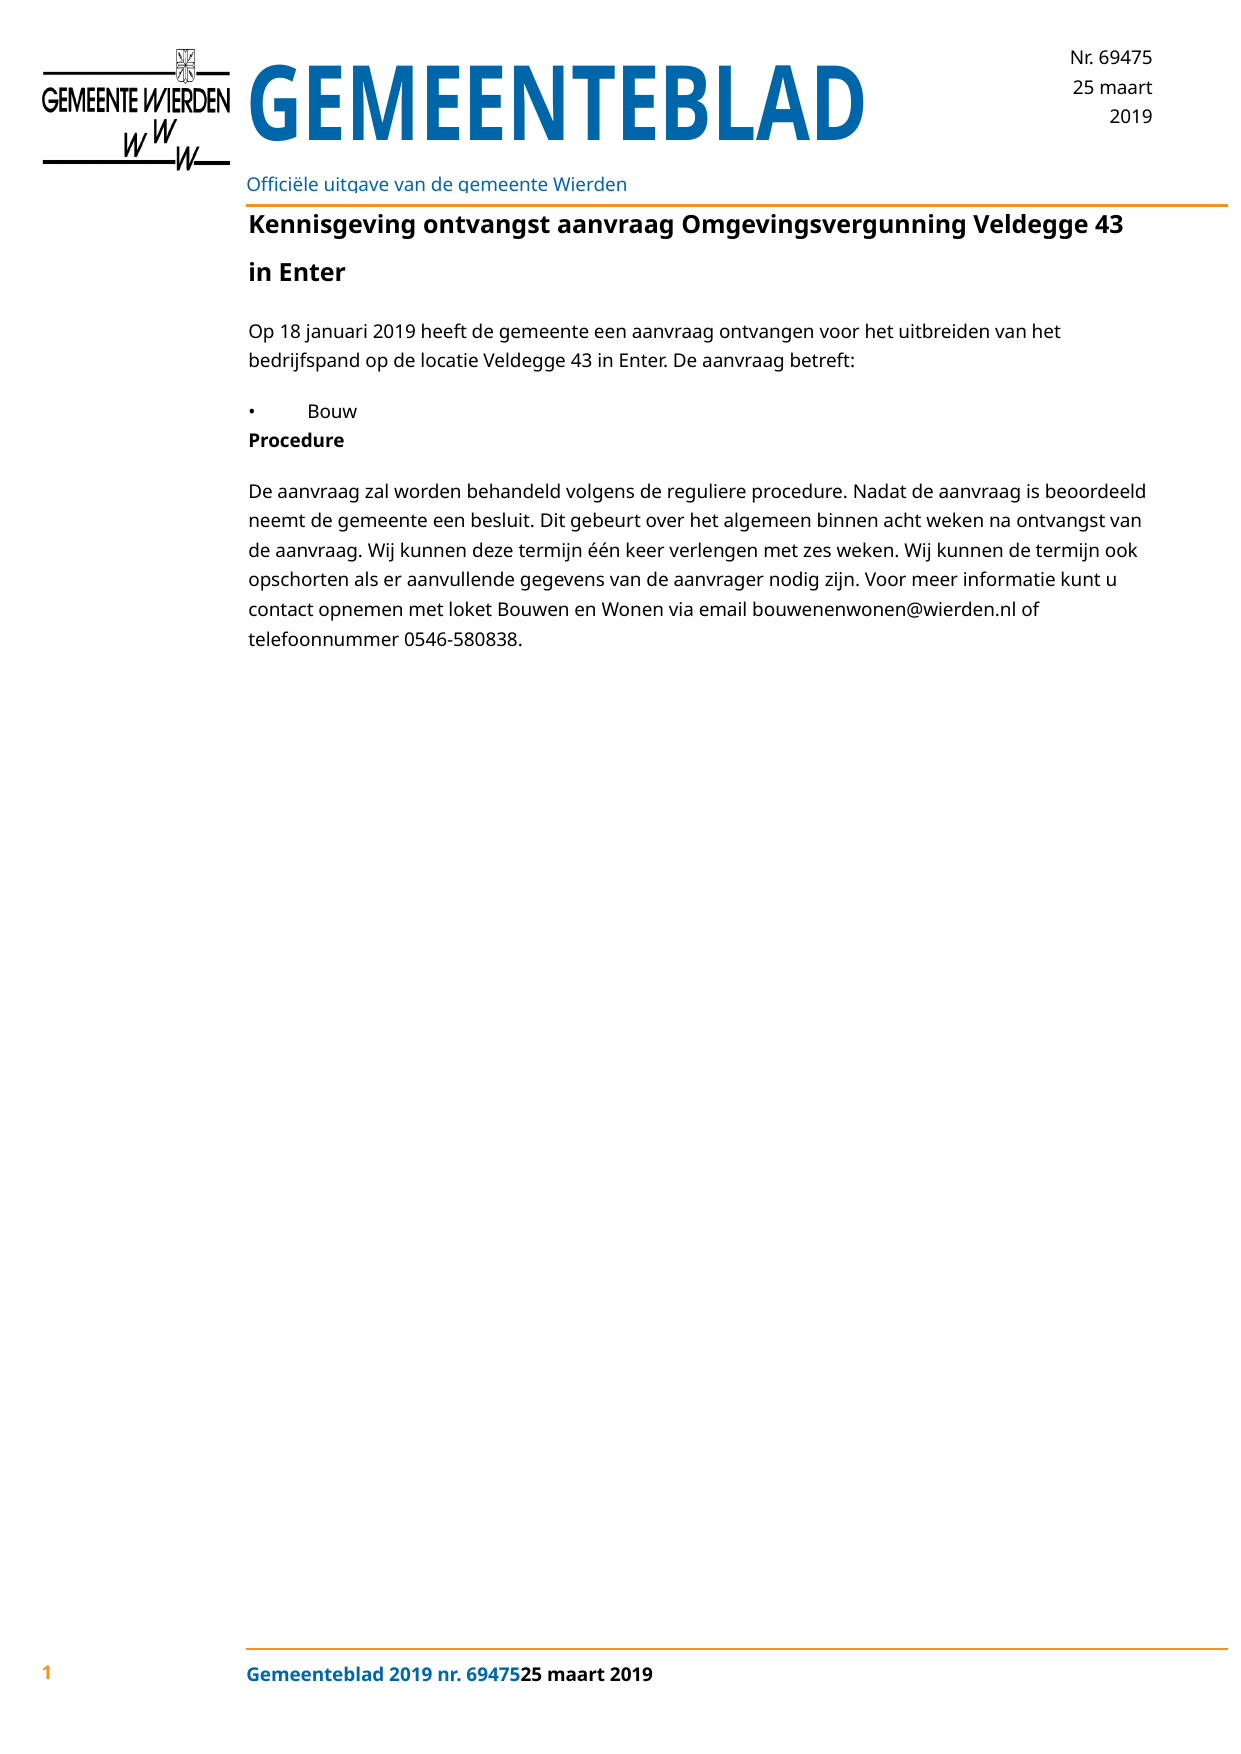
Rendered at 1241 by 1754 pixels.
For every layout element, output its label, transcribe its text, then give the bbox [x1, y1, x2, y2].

text Procedure [248, 427, 1152, 453]
text De aanvraag zal worden behandeld volgens de reguliere procedure. Nadat de aanvraag is beoordeeld neemt de gemeente een besluit. Dit gebeurt over het algemeen binnen acht weken na ontvangst van de aanvraag. Wij kunnen deze termijn één keer verlengen met zes weken. Wij kunnen de termijn ook opschorten als er aanvullende gegevens van de aanvrager nodig zijn. Voor meer informatie kunt u contact opnemen met loket Bouwen en Wonen via email bouwenenwonen@wierden.nl of telefoonnummer 0546-580838. [248, 478, 1152, 652]
text Kennisgeving ontvangst aanvraag Omgevingsvergunning Veldegge 43 in Enter [248, 207, 1152, 288]
text Op 18 januari 2019 heeft de gemeente een aanvraag ontvangen voor het uitbreiden van het bedrijfspand op de locatie Veldegge 43 in Enter. De aanvraag betreft: [248, 318, 1152, 373]
list Bouw [248, 398, 1152, 424]
picture [41, 47, 231, 172]
